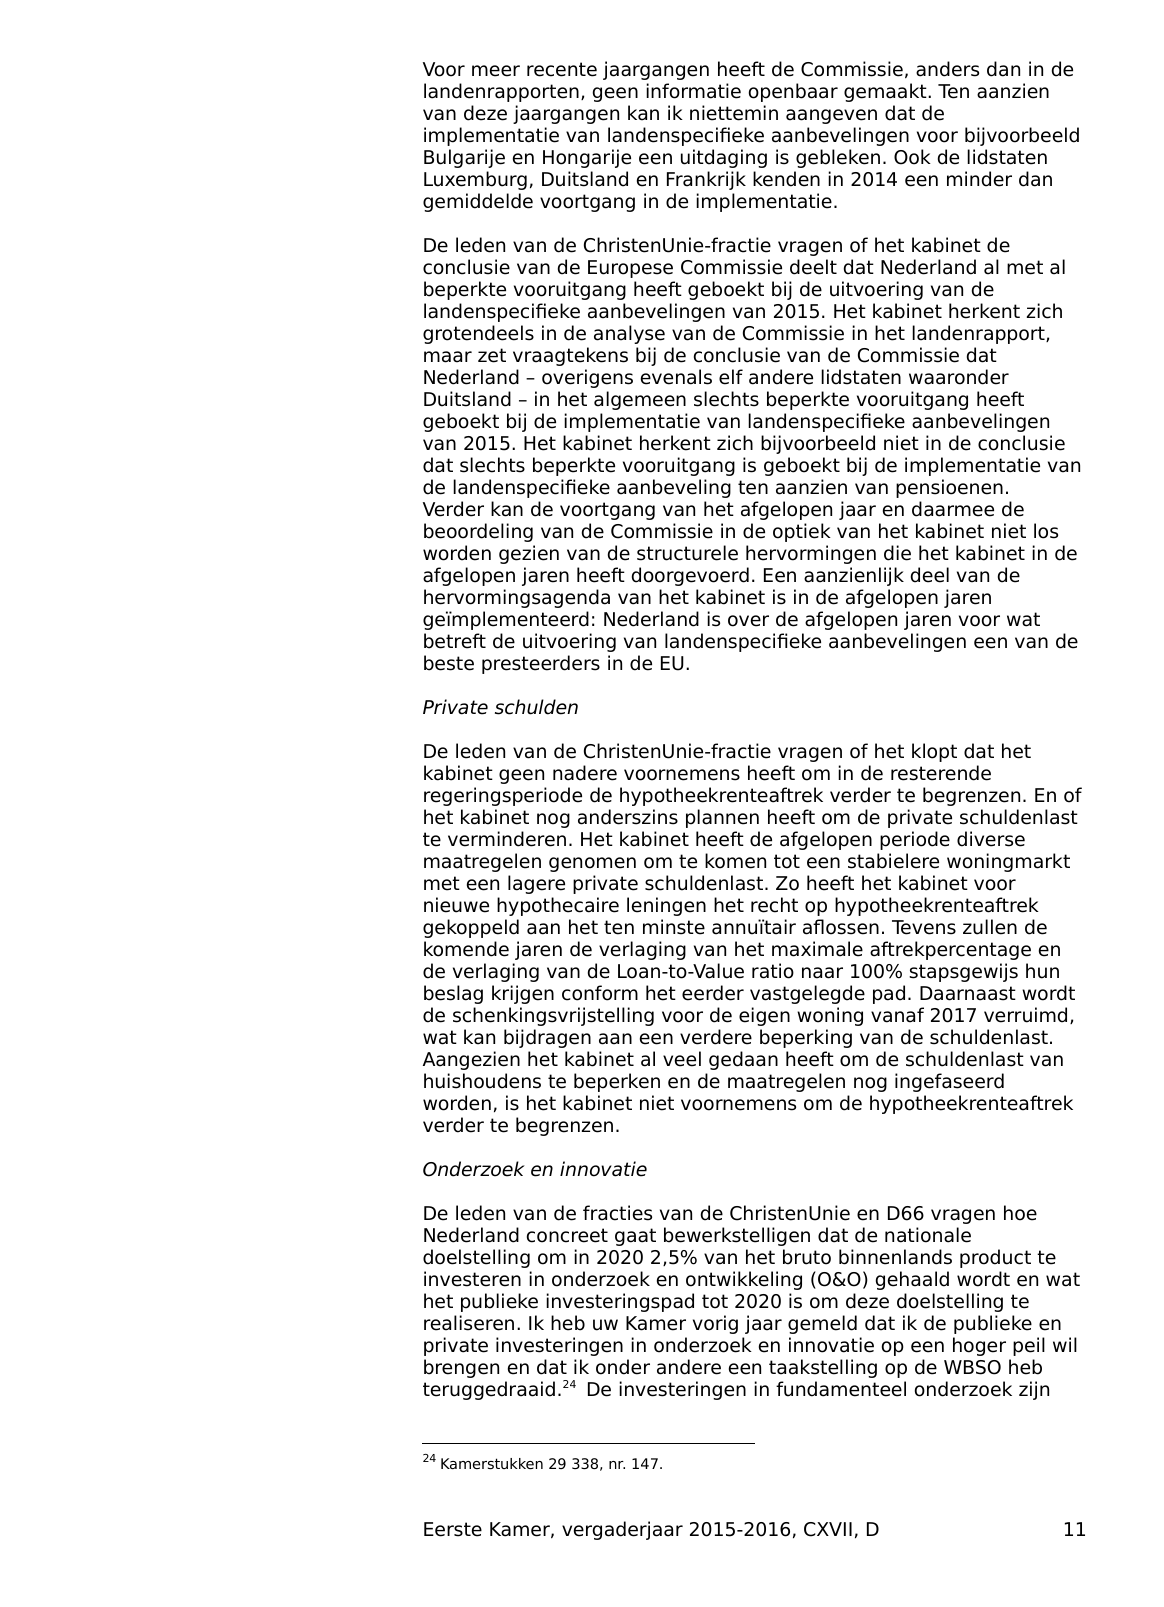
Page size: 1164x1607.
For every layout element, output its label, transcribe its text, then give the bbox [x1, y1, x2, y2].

subtitle Private schulden [422, 697, 1087, 719]
text De leden van de fracties van de ChristenUnie en D66 vragen hoe Nederland concreet gaat bewerkstelligen dat de nationale doelstelling om in 2020 2,5% van het bruto binnenlands product te investeren in onderzoek en ontwikkeling (O&O) gehaald wordt en wat het publieke investeringspad tot 2020 is om deze doelstelling te realiseren. Ik heb uw Kamer vorig jaar gemeld dat ik de publieke en private investeringen in onderzoek en innovatie op een hoger peil wil brengen en dat ik onder andere een taakstelling op de WBSO heb teruggedraaid. De investeringen in fundamenteel onderzoek zijn [422, 1203, 1087, 1401]
text Kamerstukken 29 338, nr. 147. [422, 1452, 1087, 1474]
subtitle Onderzoek en innovatie [422, 1159, 1087, 1181]
text De leden van de ChristenUnie-fractie vragen of het klopt dat het kabinet geen nadere voornemens heeft om in de resterende regeringsperiode de hypotheekrenteaftrek verder te begrenzen. En of het kabinet nog anderszins plannen heeft om de private schuldenlast te verminderen. Het kabinet heeft de afgelopen periode diverse maatregelen genomen om te komen tot een stabielere woningmarkt met een lagere private schuldenlast. Zo heeft het kabinet voor nieuwe hypothecaire leningen het recht op hypotheekrenteaftrek gekoppeld aan het ten minste annuïtair aflossen. Tevens zullen de komende jaren de verlaging van het maximale aftrekpercentage en de verlaging van de Loan-to-Value ratio naar 100% stapsgewijs hun beslag krijgen conform het eerder vastgelegde pad. Daarnaast wordt de schenkingsvrijstelling voor de eigen woning vanaf 2017 verruimd, wat kan bijdragen aan een verdere beperking van de schuldenlast. Aangezien het kabinet al veel gedaan heeft om de schuldenlast van huishoudens te beperken en de maatregelen nog ingefaseerd worden, is het kabinet niet voornemens om de hypotheekrenteaftrek verder te begrenzen. [422, 741, 1087, 1137]
text Verder kan de voortgang van het afgelopen jaar en daarmee de beoordeling van de Commissie in de optiek van het kabinet niet los worden gezien van de structurele hervormingen die het kabinet in de afgelopen jaren heeft doorgevoerd. Een aanzienlijk deel van de hervormingsagenda van het kabinet is in de afgelopen jaren geïmplementeerd: Nederland is over de afgelopen jaren voor wat betreft de uitvoering van landenspecifieke aanbevelingen een van de beste presteerders in de EU. [422, 499, 1087, 675]
text Voor meer recente jaargangen heeft de Commissie, anders dan in de landenrapporten, geen informatie openbaar gemaakt. Ten aanzien van deze jaargangen kan ik niettemin aangeven dat de implementatie van landenspecifieke aanbevelingen voor bijvoorbeeld Bulgarije en Hongarije een uitdaging is gebleken. Ook de lidstaten Luxemburg, Duitsland en Frankrijk kenden in 2014 een minder dan gemiddelde voortgang in de implementatie. [422, 59, 1087, 213]
text De leden van de ChristenUnie-fractie vragen of het kabinet de conclusie van de Europese Commissie deelt dat Nederland al met al beperkte vooruitgang heeft geboekt bij de uitvoering van de landenspecifieke aanbevelingen van 2015. Het kabinet herkent zich grotendeels in de analyse van de Commissie in het landenrapport, maar zet vraagtekens bij de conclusie van de Commissie dat Nederland – overigens evenals elf andere lidstaten waaronder Duitsland – in het algemeen slechts beperkte vooruitgang heeft geboekt bij de implementatie van landenspecifieke aanbevelingen van 2015. Het kabinet herkent zich bijvoorbeeld niet in de conclusie dat slechts beperkte vooruitgang is geboekt bij de implementatie van de landenspecifieke aanbeveling ten aanzien van pensioenen. [422, 235, 1087, 499]
